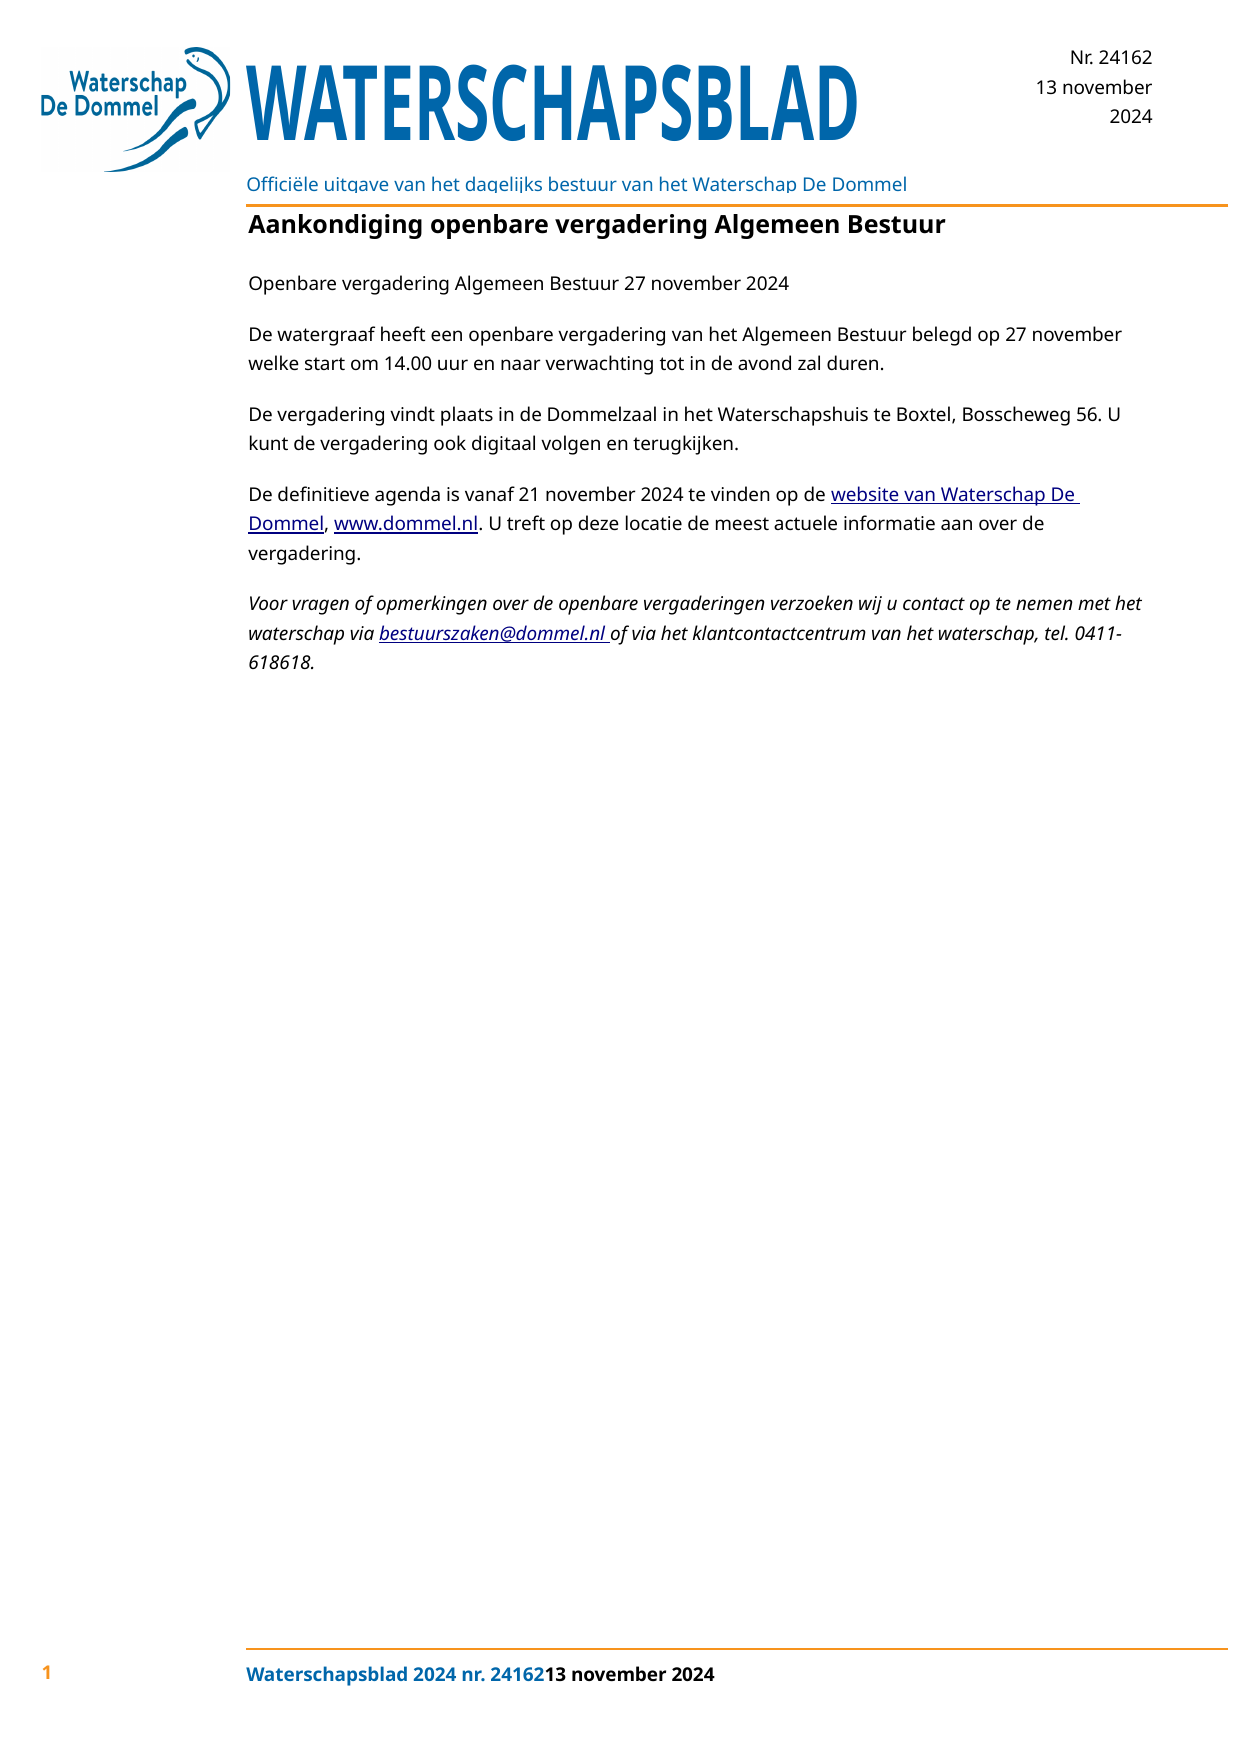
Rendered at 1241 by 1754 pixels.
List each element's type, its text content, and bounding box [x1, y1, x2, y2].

text Openbare vergadering Algemeen Bestuur 27 november 2024 [248, 270, 1152, 296]
text Voor vragen of opmerkingen over de openbare vergaderingen verzoeken wij u contact op te nemen met het waterschap via bestuurszaken@dommel.nl of via het klantcontactcentrum van het waterschap, tel. 0411-618618. [248, 590, 1152, 675]
picture [41, 47, 231, 172]
picture [198, 118, 210, 131]
text De vergadering vindt plaats in de Dommelzaal in het Waterschapshuis te Boxtel, Bosscheweg 56. U kunt de vergadering ook digitaal volgen en terugkijken. [248, 401, 1152, 456]
text De watergraaf heeft een openbare vergadering van het Algemeen Bestuur belegd op 27 november welke start om 14.00 uur en naar verwachting tot in de avond zal duren. [248, 321, 1152, 376]
text Aankondiging openbare vergadering Algemeen Bestuur [248, 207, 1152, 241]
picture [204, 47, 231, 76]
text De definitieve agenda is vanaf 21 november 2024 te vinden op de website van Waterschap De Dommel, www.dommel.nl. U treft op deze locatie de meest actuele informatie aan over de vergadering. [248, 481, 1152, 566]
picture [45, 99, 51, 111]
